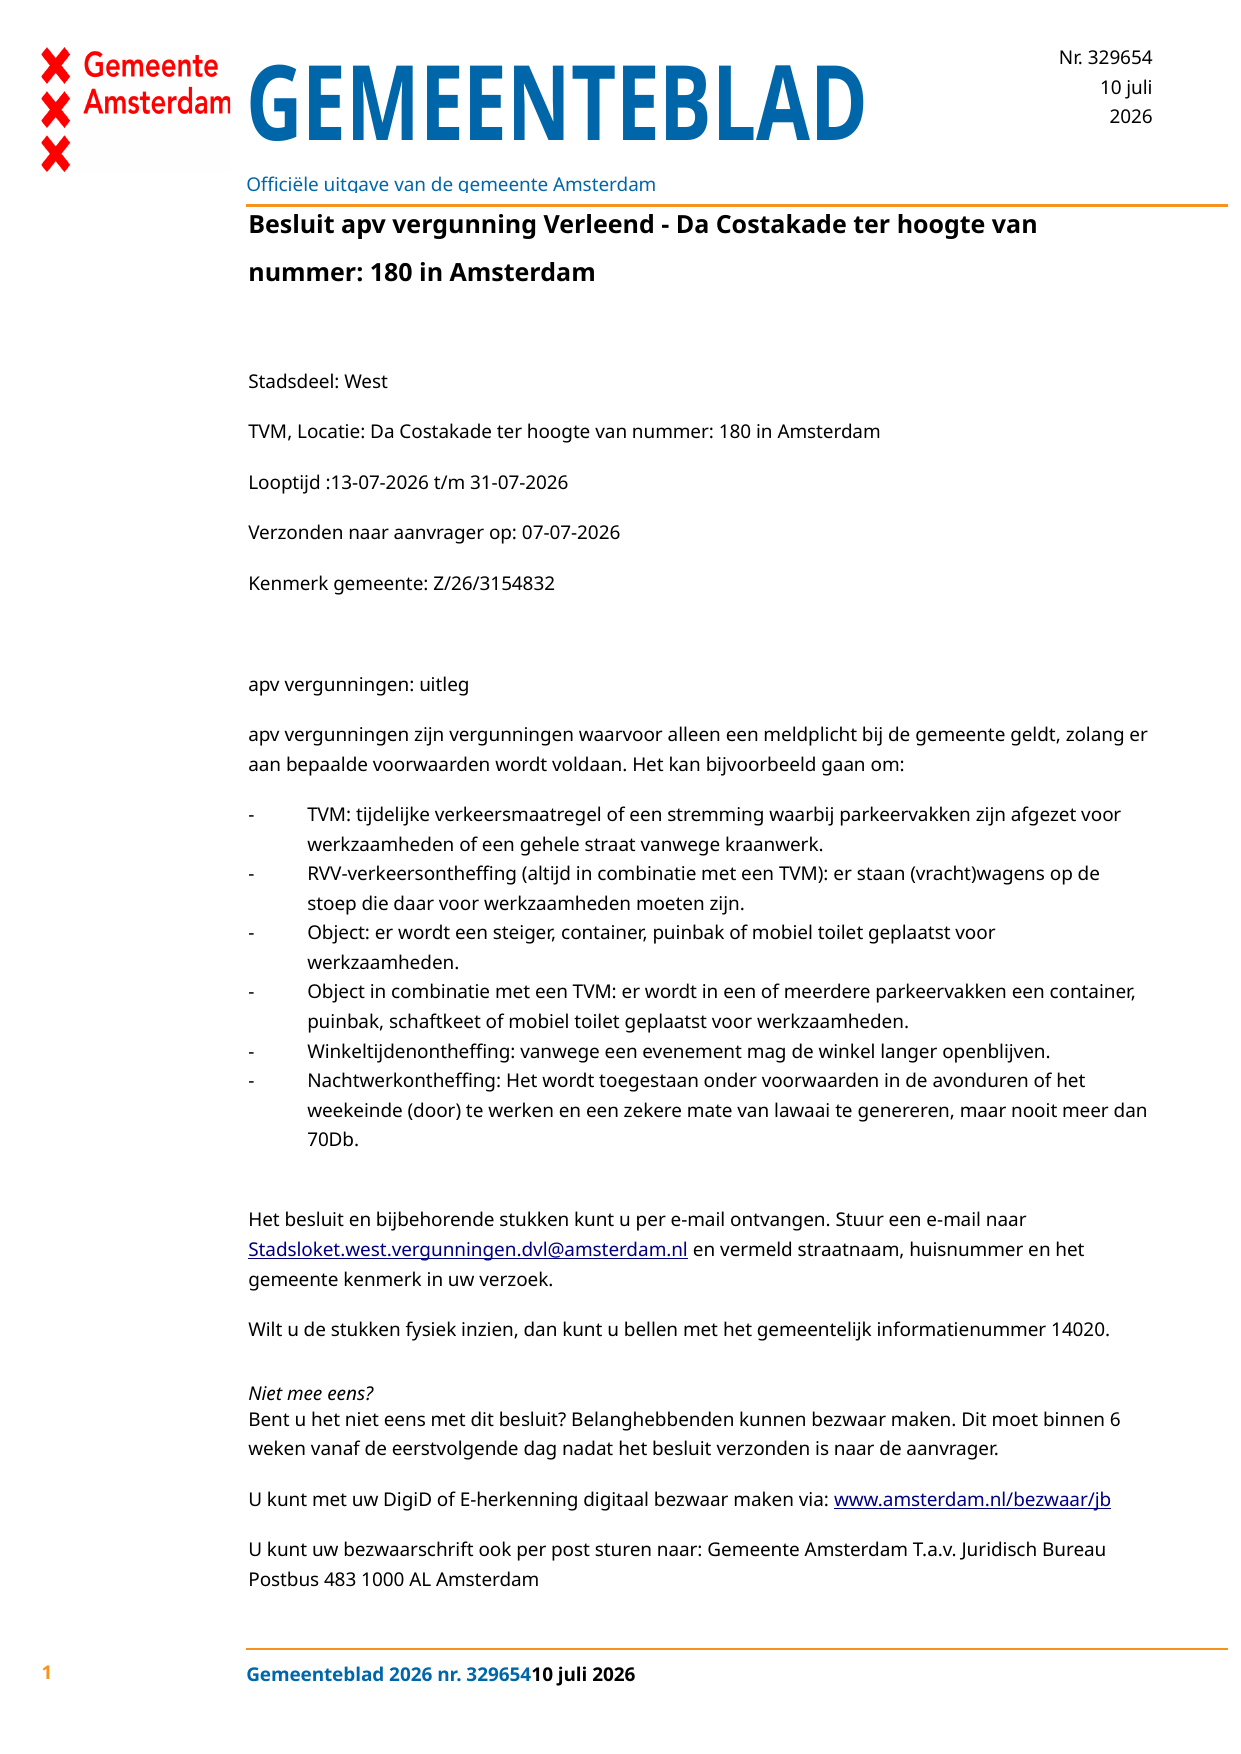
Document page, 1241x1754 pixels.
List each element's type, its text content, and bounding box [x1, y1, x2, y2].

text U kunt met uw DigiD of E-herkenning digitaal bezwaar maken via: www.amsterdam.nl/bezwaar/jb [248, 1486, 1152, 1512]
text U kunt uw bezwaarschrift ook per post sturen naar: Gemeente Amsterdam T.a.v. Juridisch Bureau Postbus 483 1000 AL Amsterdam [248, 1536, 1152, 1592]
list Object: er wordt een steiger, container, puinbak of mobiel toilet geplaatst voor werkzaamheden. [248, 919, 1152, 975]
text apv vergunningen zijn vergunningen waarvoor alleen een meldplicht bij de gemeente geldt, zolang er aan bepaalde voorwaarden wordt voldaan. Het kan bijvoorbeeld gaan om: [248, 721, 1152, 777]
text apv vergunningen: uitleg [248, 671, 1152, 697]
text Het besluit en bijbehorende stukken kunt u per e-mail ontvangen. Stuur een e-mail naar Stadsloket.west.vergunningen.dvl@amsterdam.nl en vermeld straatnaam, huisnummer en het gemeente kenmerk in uw verzoek. [248, 1207, 1152, 1292]
list RVV-verkeersontheffing (altijd in combinatie met een TVM): er staan (vracht)wagens op de stoep die daar voor werkzaamheden moeten zijn. [248, 860, 1152, 916]
text Niet mee eens? [248, 1380, 1152, 1406]
text Wilt u de stukken fysiek inzien, dan kunt u bellen met het gemeentelijk informatienummer 14020. [248, 1316, 1152, 1342]
text Verzonden naar aanvrager op: 07-07-2026 [248, 519, 1152, 545]
picture [41, 47, 231, 172]
list TVM: tijdelijke verkeersmaatregel of een stremming waarbij parkeervakken zijn afgezet voor werkzaamheden of een gehele straat vanwege kraanwerk. [248, 801, 1152, 857]
list Winkeltijdenontheffing: vanwege een evenement mag de winkel langer openblijven. [248, 1038, 1152, 1064]
text Besluit apv vergunning Verleend - Da Costakade ter hoogte van nummer: 180 in Amsterdam [248, 207, 1152, 288]
list Object in combinatie met een TVM: er wordt in een of meerdere parkeervakken een container, puinbak, schaftkeet of mobiel toilet geplaatst voor werkzaamheden. [248, 979, 1152, 1034]
text Kenmerk gemeente: Z/26/3154832 [248, 570, 1152, 596]
text Stadsdeel: West [248, 368, 1152, 394]
list Nachtwerkontheffing: Het wordt toegestaan onder voorwaarden in de avonduren of het weekeinde (door) te werken en een zekere mate van lawaai te genereren, maar nooit meer dan 70Db. [248, 1067, 1152, 1152]
text TVM, Locatie: Da Costakade ter hoogte van nummer: 180 in Amsterdam [248, 419, 1152, 444]
text Bent u het niet eens met dit besluit? Belanghebbenden kunnen bezwaar maken. Dit moet binnen 6 weken vanaf de eerstvolgende dag nadat het besluit verzonden is naar de aanvrager. [248, 1406, 1152, 1461]
text Looptijd :13-07-2026 t/m 31-07-2026 [248, 469, 1152, 495]
